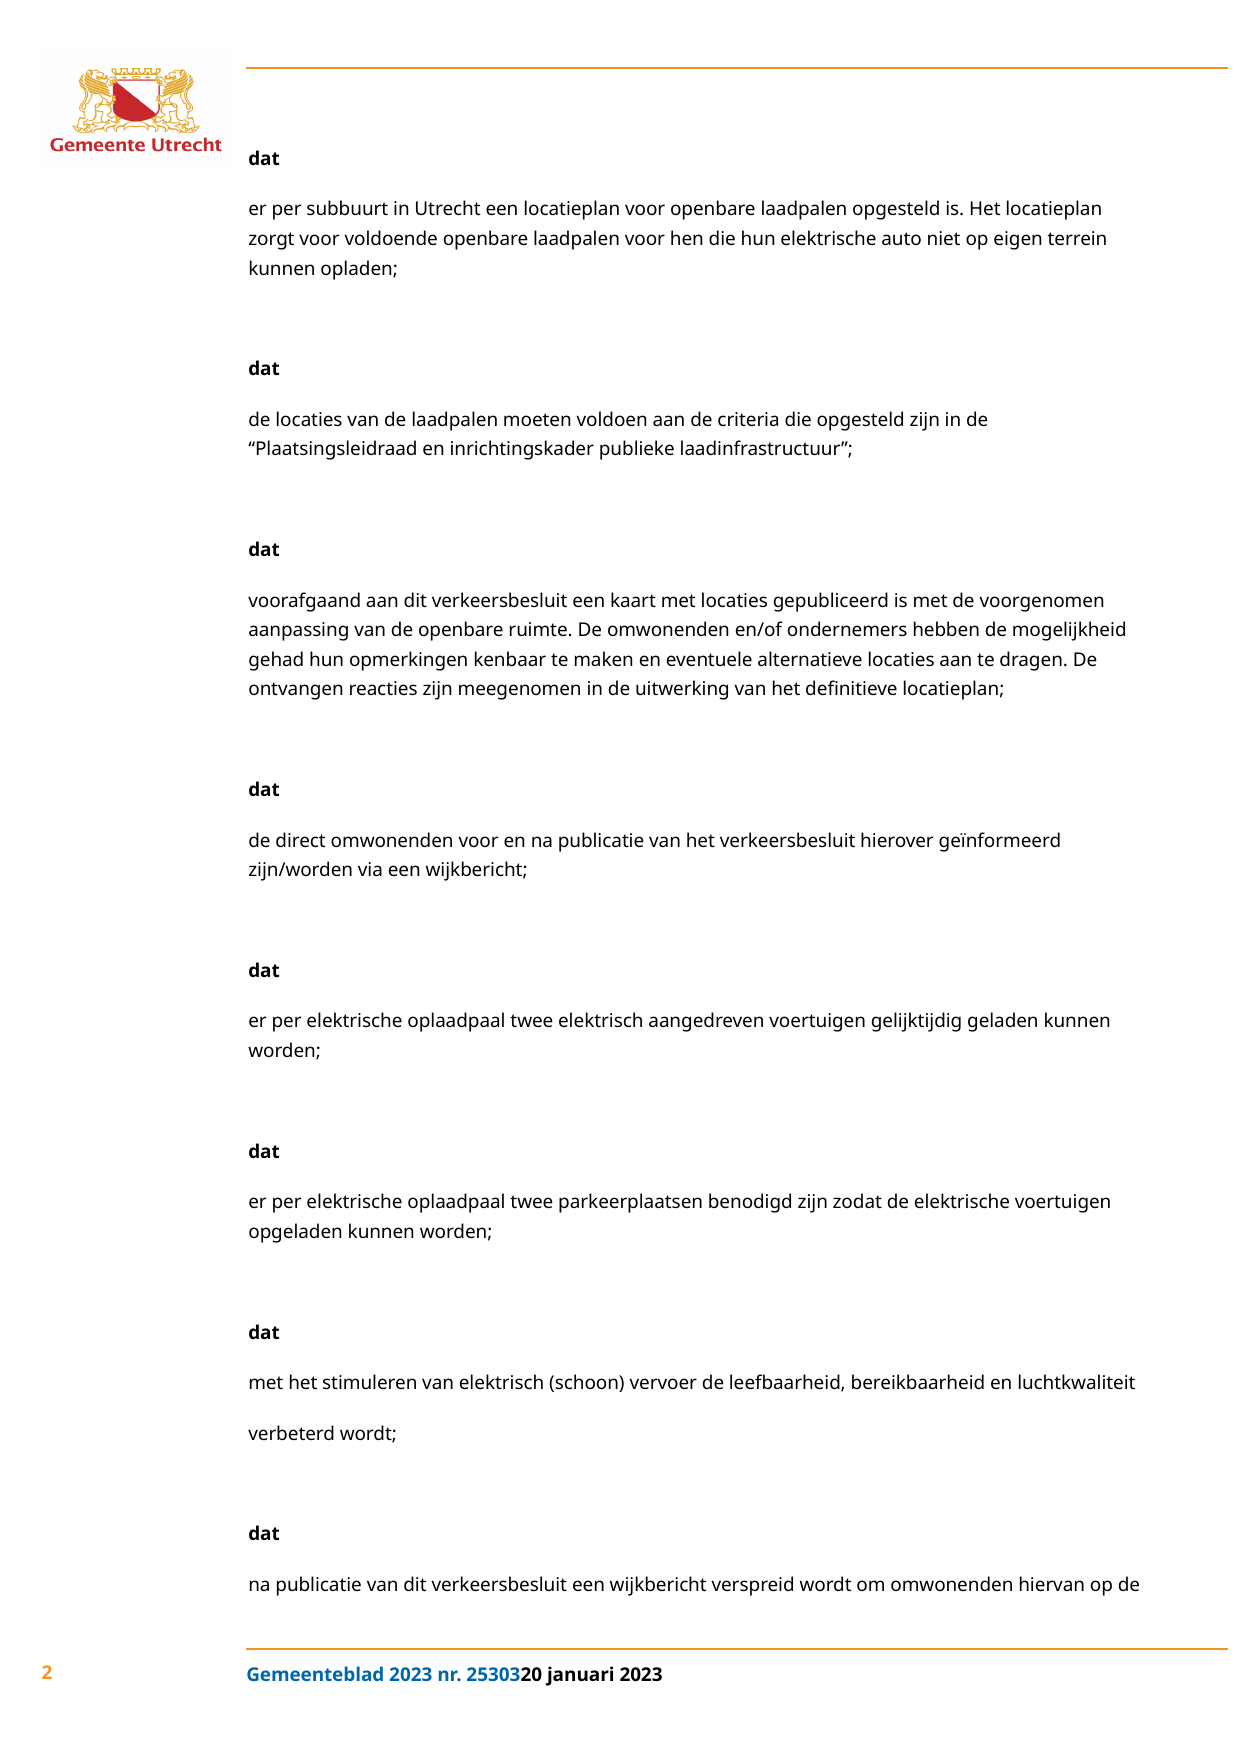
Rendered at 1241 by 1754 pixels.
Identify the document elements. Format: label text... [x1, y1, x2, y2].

picture [41, 47, 231, 172]
text met het stimuleren van elektrisch (schoon) vervoer de leefbaarheid, bereikbaarheid en luchtkwaliteit [248, 1369, 1152, 1395]
text er per elektrische oplaadpaal twee parkeerplaatsen benodigd zijn zodat de elektrische voertuigen opgeladen kunnen worden; [248, 1188, 1152, 1244]
text dat [248, 1138, 1152, 1164]
text dat [248, 957, 1152, 983]
text de locaties van de laadpalen moeten voldoen aan de criteria die opgesteld zijn in de “Plaatsingsleidraad en inrichtingskader publieke laadinfrastructuur”; [248, 406, 1152, 461]
text dat [248, 536, 1152, 562]
text dat [248, 145, 1152, 171]
text dat [248, 1521, 1152, 1546]
text dat [248, 356, 1152, 381]
text na publicatie van dit verkeersbesluit een wijkbericht verspreid wordt om omwonenden hiervan op de [248, 1571, 1152, 1597]
text voorafgaand aan dit verkeersbesluit een kaart met locaties gepubliceerd is met de voorgenomen aanpassing van de openbare ruimte. De omwonenden en/of ondernemers hebben de mogelijkheid gehad hun opmerkingen kenbaar te maken en eventuele alternatieve locaties aan te dragen. De ontvangen reacties zijn meegenomen in de uitwerking van het definitieve locatieplan; [248, 587, 1152, 701]
text er per elektrische oplaadpaal twee elektrisch aangedreven voertuigen gelijktijdig geladen kunnen worden; [248, 1008, 1152, 1063]
text er per subbuurt in Utrecht een locatieplan voor openbare laadpalen opgesteld is. Het locatieplan zorgt voor voldoende openbare laadpalen voor hen die hun elektrische auto niet op eigen terrein kunnen opladen; [248, 196, 1152, 281]
text dat [248, 1319, 1152, 1345]
text de direct omwonenden voor en na publicatie van het verkeersbesluit hierover geïnformeerd zijn/worden via een wijkbericht; [248, 827, 1152, 882]
text dat [248, 776, 1152, 802]
text verbeterd wordt; [248, 1420, 1152, 1446]
